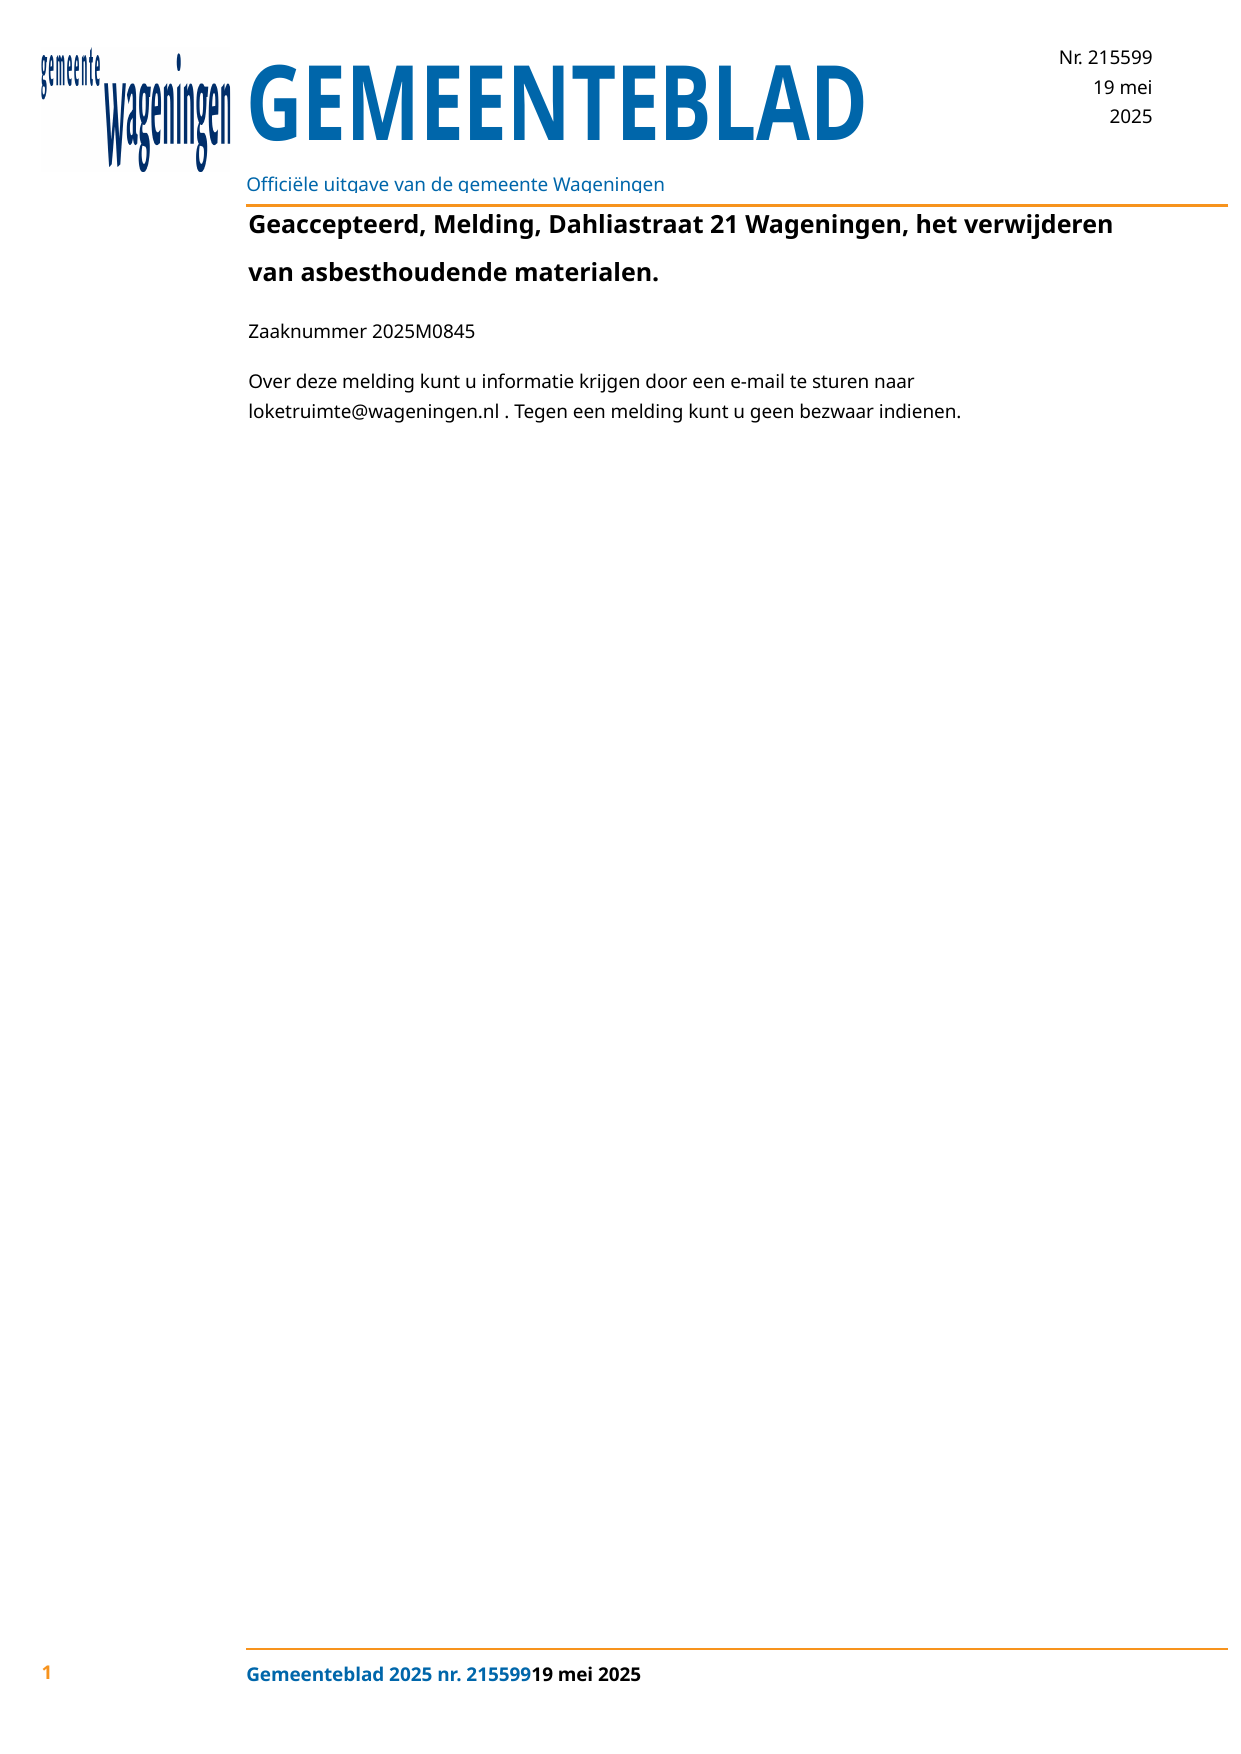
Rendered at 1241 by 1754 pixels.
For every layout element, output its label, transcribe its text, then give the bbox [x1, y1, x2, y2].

picture [41, 47, 231, 172]
text Over deze melding kunt u informatie krijgen door een e-mail te sturen naar loketruimte@wageningen.nl . Tegen een melding kunt u geen bezwaar indienen. [248, 368, 1152, 424]
text Zaaknummer 2025M0845 [248, 318, 1152, 344]
text Geaccepteerd, Melding, Dahliastraat 21 Wageningen, het verwijderen van asbesthoudende materialen. [248, 207, 1152, 288]
